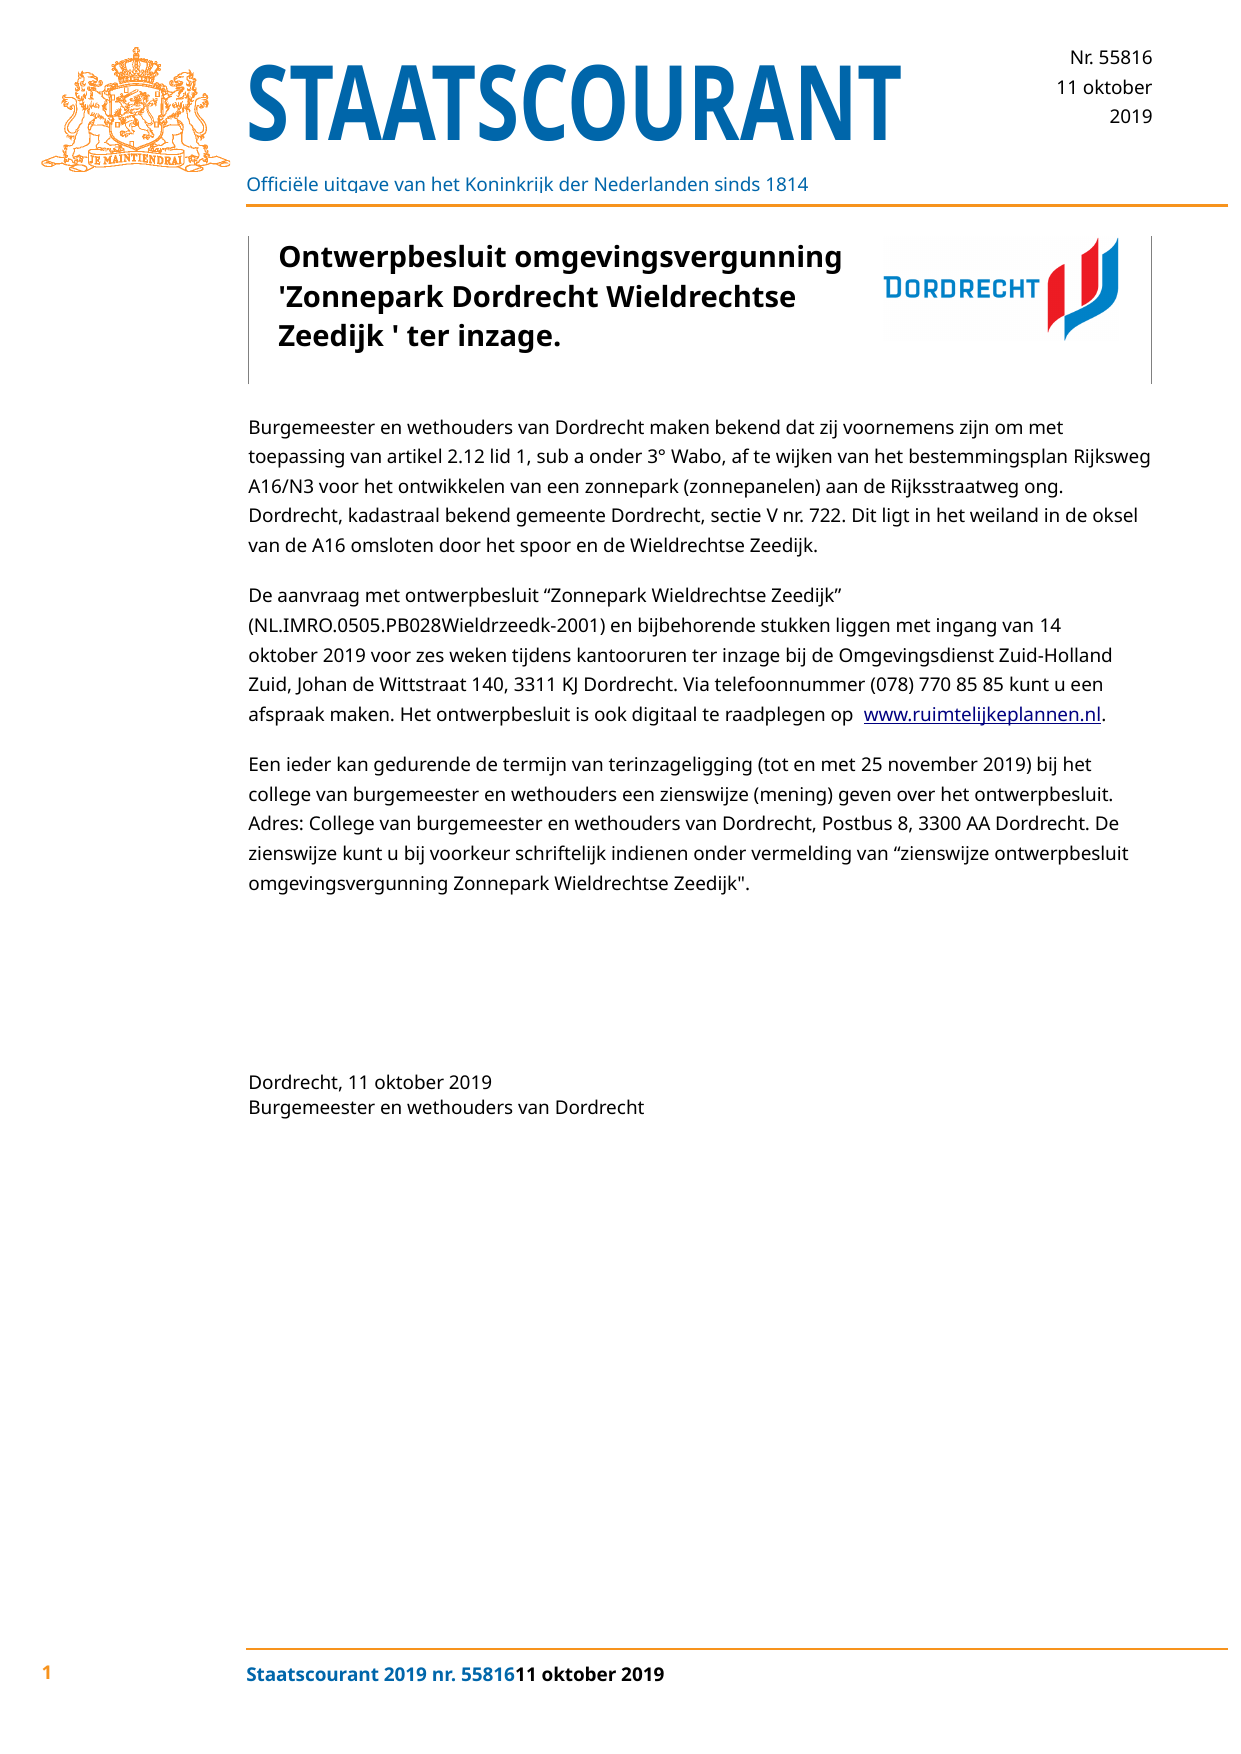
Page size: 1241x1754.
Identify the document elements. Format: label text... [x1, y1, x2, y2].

table_header [850, 236, 1151, 384]
text De aanvraag met ontwerpbesluit “Zonnepark Wieldrechtse Zeedijk” (NL.IMRO.0505.PB028Wieldrzeedk-2001) en bijbehorende stukken liggen met ingang van 14 oktober 2019 voor zes weken tijdens kantooruren ter inzage bij de Omgevingsdienst Zuid-Holland Zuid, Johan de Wittstraat 140, 3311 KJ Dordrecht. Via telefoonnummer (078) 770 85 85 kunt u een afspraak maken. Het ontwerpbesluit is ook digitaal te raadplegen op www.ruimtelijkeplannen.nl. [248, 583, 1152, 727]
text Burgemeester en wethouders van Dordrecht maken bekend dat zij voornemens zijn om met toepassing van artikel 2.12 lid 1, sub a onder 3° Wabo, af te wijken van het bestemmingsplan Rijksweg A16/N3 voor het ontwikkelen van een zonnepark (zonnepanelen) aan de Rijksstraatweg ong. Dordrecht, kadastraal bekend gemeente Dordrecht, sectie V nr. 722. Dit ligt in het weiland in de oksel van de A16 omsloten door het spoor en de Wieldrechtse Zeedijk. [248, 414, 1152, 558]
text Burgemeester en wethouders van Dordrecht [248, 1094, 1152, 1120]
text Dordrecht, 11 oktober 2019 [248, 1069, 1152, 1094]
picture [882, 236, 1119, 341]
table_header Ontwerpbesluit omgevingsvergunning 'Zonnepark Dordrecht Wieldrechtse Zeedijk ' ter inzage. [249, 236, 850, 384]
picture [41, 47, 231, 172]
text Een ieder kan gedurende de termijn van terinzageligging (tot en met 25 november 2019) bij het college van burgemeester en wethouders een zienswijze (mening) geven over het ontwerpbesluit. Adres: College van burgemeester en wethouders van Dordrecht, Postbus 8, 3300 AA Dordrecht. De zienswijze kunt u bij voorkeur schriftelijk indienen onder vermelding van “zienswijze ontwerpbesluit omgevingsvergunning Zonnepark Wieldrechtse Zeedijk". [248, 751, 1152, 896]
